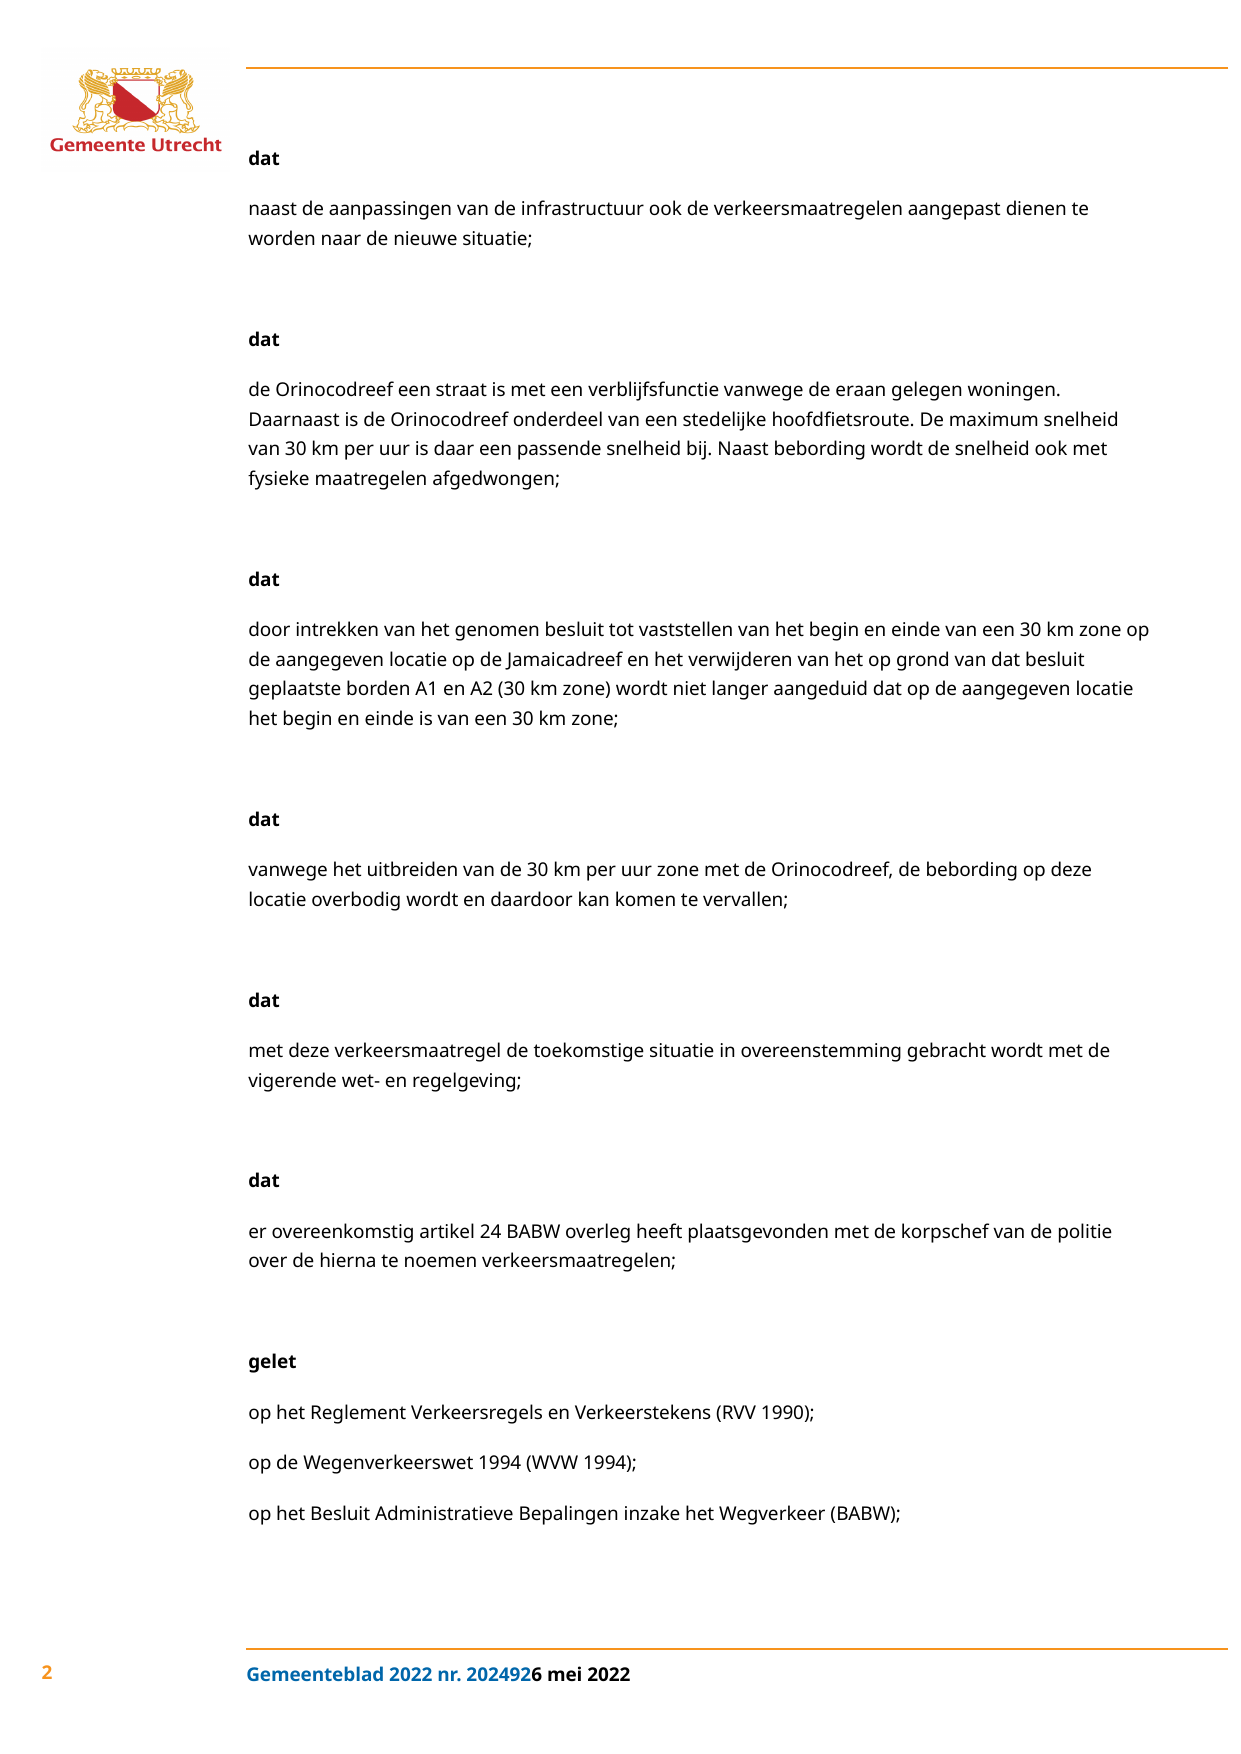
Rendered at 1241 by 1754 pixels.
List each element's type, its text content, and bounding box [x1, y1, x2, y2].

text er overeenkomstig artikel 24 BABW overleg heeft plaatsgevonden met de korpschef van de politie over de hierna te noemen verkeersmaatregelen; [248, 1218, 1152, 1273]
picture [41, 47, 231, 172]
text vanwege het uitbreiden van de 30 km per uur zone met de Orinocodreef, de bebording op deze locatie overbodig wordt en daardoor kan komen te vervallen; [248, 856, 1152, 912]
text op het Reglement Verkeersregels en Verkeerstekens (RVV 1990); [248, 1399, 1152, 1425]
text met deze verkeersmaatregel de toekomstige situatie in overeenstemming gebracht wordt met de vigerende wet- en regelgeving; [248, 1037, 1152, 1093]
text dat [248, 1168, 1152, 1193]
text dat [248, 326, 1152, 352]
text op het Besluit Administratieve Bepalingen inzake het Wegverkeer (BABW); [248, 1500, 1152, 1526]
text gelet [248, 1348, 1152, 1374]
text door intrekken van het genomen besluit tot vaststellen van het begin en einde van een 30 km zone op de aangegeven locatie op de Jamaicadreef en het verwijderen van het op grond van dat besluit geplaatste borden A1 en A2 (30 km zone) wordt niet langer aangeduid dat op de aangegeven locatie het begin en einde is van een 30 km zone; [248, 616, 1152, 731]
text dat [248, 145, 1152, 171]
text dat [248, 566, 1152, 592]
text dat [248, 806, 1152, 832]
text de Orinocodreef een straat is met een verblijfsfunctie vanwege de eraan gelegen woningen. Daarnaast is de Orinocodreef onderdeel van een stedelijke hoofdfietsroute. De maximum snelheid van 30 km per uur is daar een passende snelheid bij. Naast bebording wordt de snelheid ook met fysieke maatregelen afgedwongen; [248, 376, 1152, 491]
text op de Wegenverkeerswet 1994 (WVW 1994); [248, 1449, 1152, 1475]
text dat [248, 987, 1152, 1013]
text naast de aanpassingen van de infrastructuur ook de verkeersmaatregelen aangepast dienen te worden naar de nieuwe situatie; [248, 196, 1152, 251]
